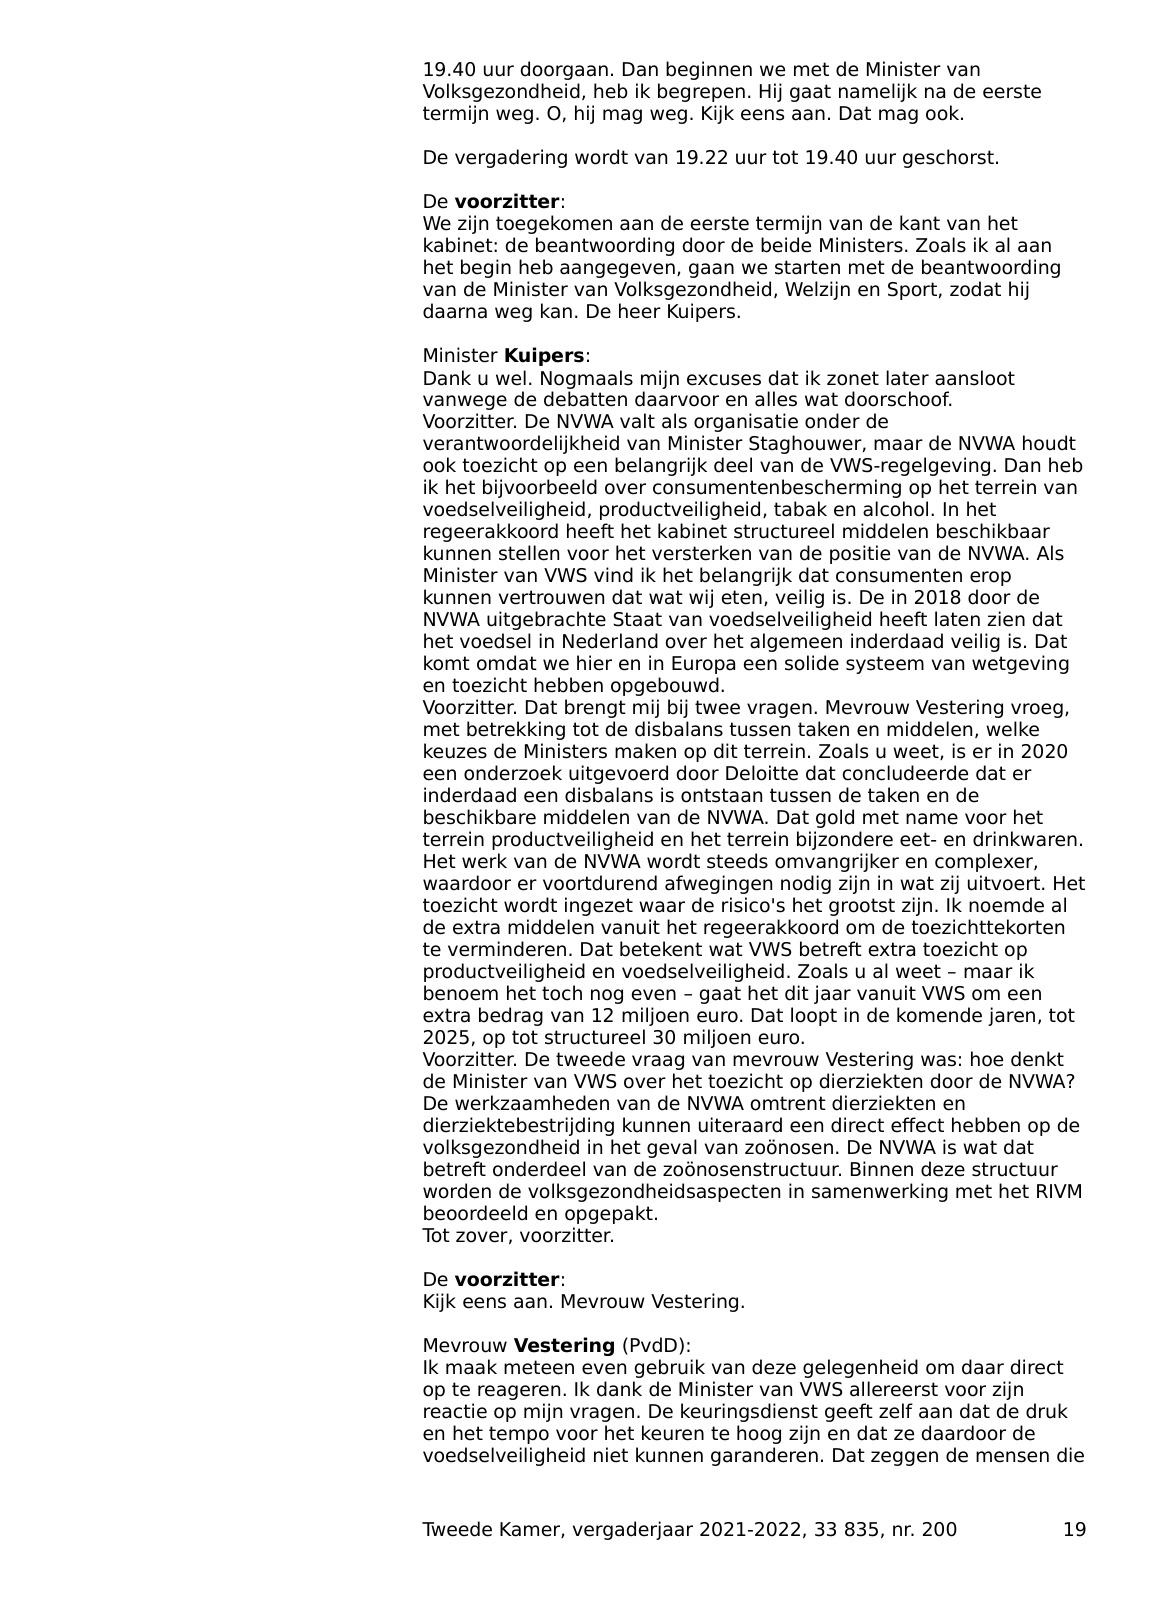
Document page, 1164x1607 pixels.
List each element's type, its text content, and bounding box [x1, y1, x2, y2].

text Voorzitter. De NVWA valt als organisatie onder de verantwoordelijkheid van Minister Staghouwer, maar de NVWA houdt ook toezicht op een belangrijk deel van de VWS-regelgeving. Dan heb ik het bijvoorbeeld over consumentenbescherming op het terrein van voedselveiligheid, productveiligheid, tabak en alcohol. In het regeerakkoord heeft het kabinet structureel middelen beschikbaar kunnen stellen voor het versterken van de positie van de NVWA. Als Minister van VWS vind ik het belangrijk dat consumenten erop kunnen vertrouwen dat wat wij eten, veilig is. De in 2018 door de NVWA uitgebrachte Staat van voedselveiligheid heeft laten zien dat het voedsel in Nederland over het algemeen inderdaad veilig is. Dat komt omdat we hier en in Europa een solide systeem van wetgeving en toezicht hebben opgebouwd. [422, 411, 1087, 697]
text Mevrouw Vestering (PvdD): [422, 1335, 1087, 1357]
text Ik maak meteen even gebruik van deze gelegenheid om daar direct op te reageren. Ik dank de Minister van VWS allereerst voor zijn reactie op mijn vragen. De keuringsdienst geeft zelf aan dat de druk en het tempo voor het keuren te hoog zijn en dat ze daardoor de voedselveiligheid niet kunnen garanderen. Dat zeggen de mensen die [422, 1357, 1087, 1467]
text Tot zover, voorzitter. [422, 1224, 1087, 1247]
text De vergadering wordt van 19.22 uur tot 19.40 uur geschorst. [422, 147, 1087, 169]
text Dank u wel. Nogmaals mijn excuses dat ik zonet later aansloot vanwege de debatten daarvoor en alles wat doorschoof. [422, 367, 1087, 411]
text We zijn toegekomen aan de eerste termijn van de kant van het kabinet: de beantwoording door de beide Ministers. Zoals ik al aan het begin heb aangegeven, gaan we starten met de beantwoording van de Minister van Volksgezondheid, Welzijn en Sport, zodat hij daarna weg kan. De heer Kuipers. [422, 213, 1087, 323]
text Minister Kuipers: [422, 345, 1087, 367]
text 19.40 uur doorgaan. Dan beginnen we met de Minister van Volksgezondheid, heb ik begrepen. Hij gaat namelijk na de eerste termijn weg. O, hij mag weg. Kijk eens aan. Dat mag ook. [422, 59, 1087, 125]
text De voorzitter: [422, 191, 1087, 213]
text Voorzitter. Dat brengt mij bij twee vragen. Mevrouw Vestering vroeg, met betrekking tot de disbalans tussen taken en middelen, welke keuzes de Ministers maken op dit terrein. Zoals u weet, is er in 2020 een onderzoek uitgevoerd door Deloitte dat concludeerde dat er inderdaad een disbalans is ontstaan tussen de taken en de beschikbare middelen van de NVWA. Dat gold met name voor het terrein productveiligheid en het terrein bijzondere eet- en drinkwaren. Het werk van de NVWA wordt steeds omvangrijker en complexer, waardoor er voortdurend afwegingen nodig zijn in wat zij uitvoert. Het toezicht wordt ingezet waar de risico's het grootst zijn. Ik noemde al de extra middelen vanuit het regeerakkoord om de toezichttekorten te verminderen. Dat betekent wat VWS betreft extra toezicht op productveiligheid en voedselveiligheid. Zoals u al weet – maar ik benoem het toch nog even – gaat het dit jaar vanuit VWS om een extra bedrag van 12 miljoen euro. Dat loopt in de komende jaren, tot 2025, op tot structureel 30 miljoen euro. [422, 697, 1087, 1049]
text De voorzitter: [422, 1269, 1087, 1291]
text Voorzitter. De tweede vraag van mevrouw Vestering was: hoe denkt de Minister van VWS over het toezicht op dierziekten door de NVWA? De werkzaamheden van de NVWA omtrent dierziekten en dierziektebestrijding kunnen uiteraard een direct effect hebben op de volksgezondheid in het geval van zoönosen. De NVWA is wat dat betreft onderdeel van de zoönosenstructuur. Binnen deze structuur worden de volksgezondheidsaspecten in samenwerking met het RIVM beoordeeld en opgepakt. [422, 1049, 1087, 1224]
text Kijk eens aan. Mevrouw Vestering. [422, 1291, 1087, 1313]
